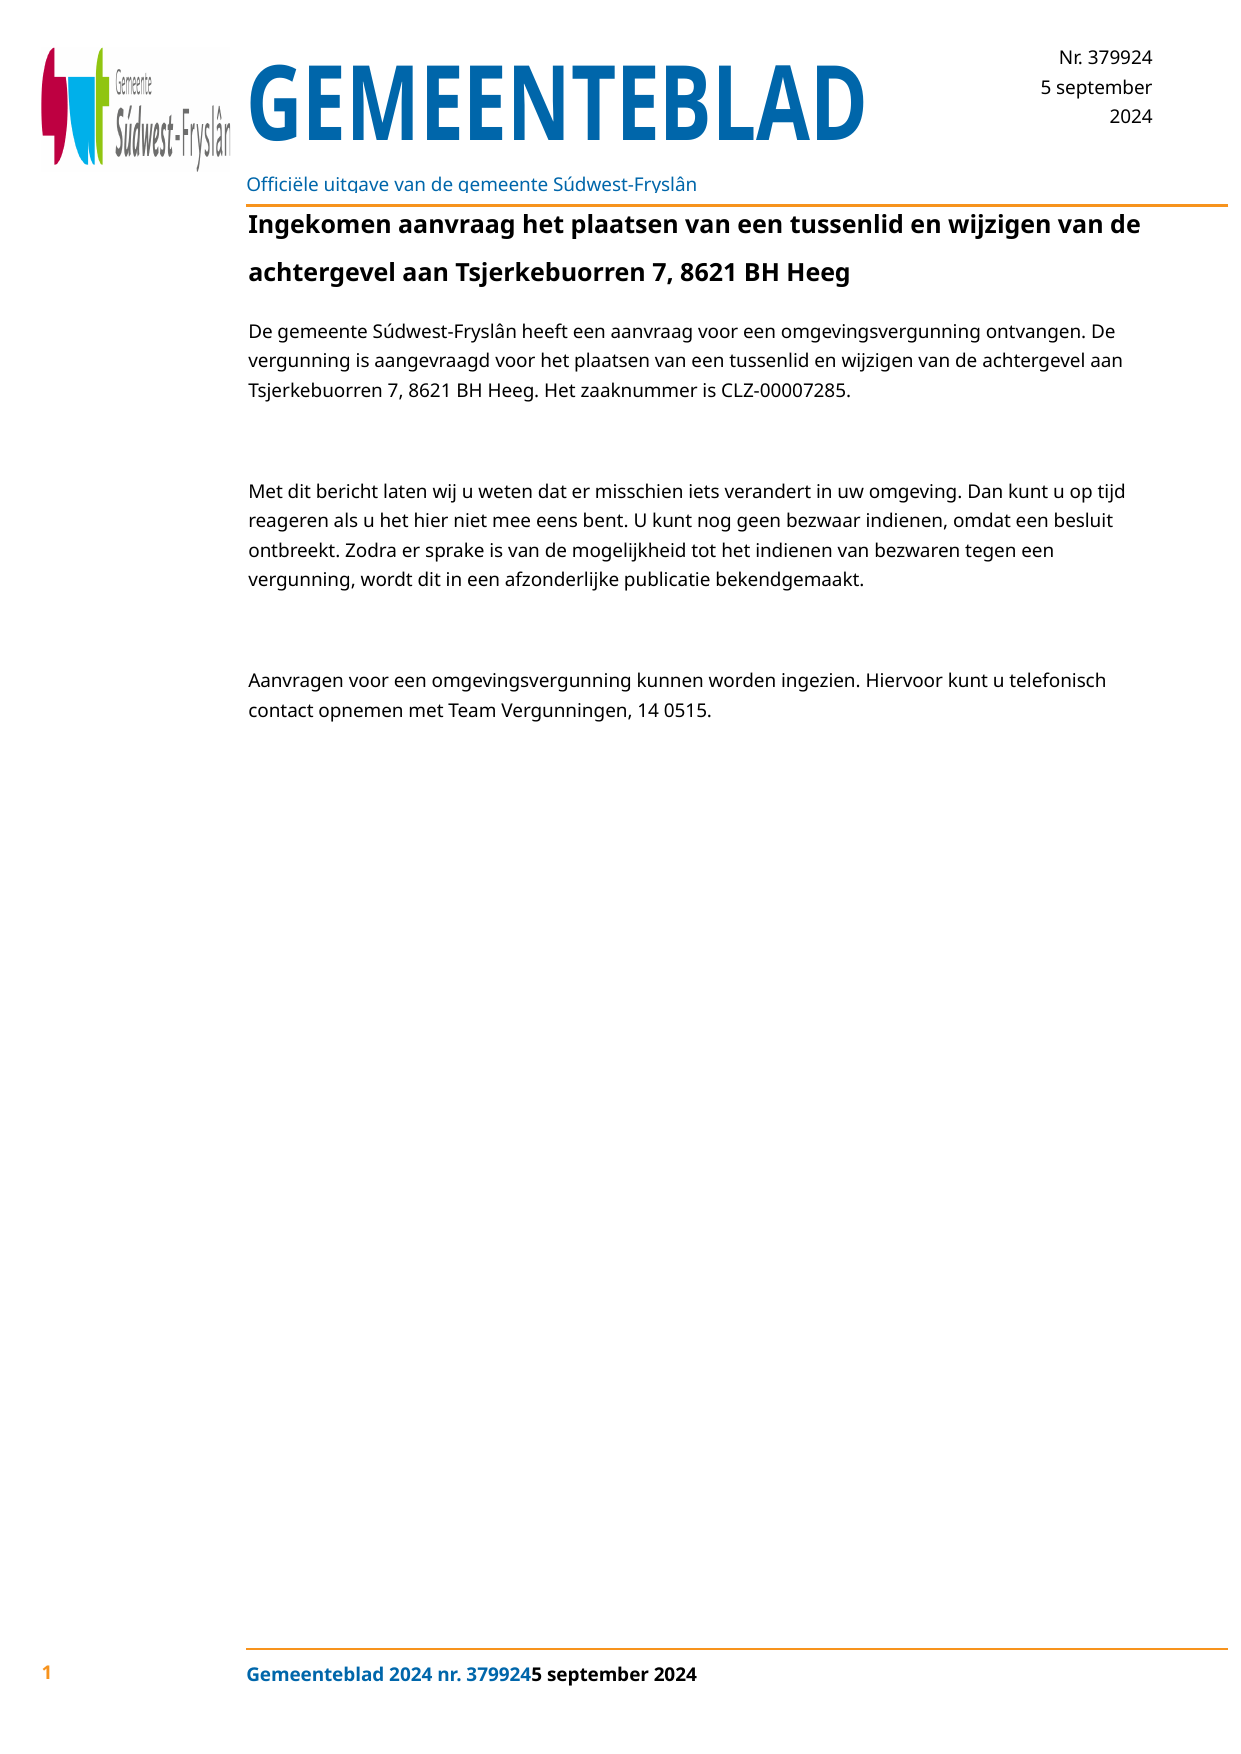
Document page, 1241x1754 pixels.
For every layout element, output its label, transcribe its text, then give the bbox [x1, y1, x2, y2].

picture [41, 47, 231, 172]
text Ingekomen aanvraag het plaatsen van een tussenlid en wijzigen van de achtergevel aan Tsjerkebuorren 7, 8621 BH Heeg [248, 207, 1152, 288]
text Aanvragen voor een omgevingsvergunning kunnen worden ingezien. Hiervoor kunt u telefonisch contact opnemen met Team Vergunningen, 14 0515. [248, 667, 1152, 723]
text Met dit bericht laten wij u weten dat er misschien iets verandert in uw omgeving. Dan kunt u op tijd reageren als u het hier niet mee eens bent. U kunt nog geen bezwaar indienen, omdat een besluit ontbreekt. Zodra er sprake is van de mogelijkheid tot het indienen van bezwaren tegen een vergunning, wordt dit in een afzonderlijke publicatie bekendgemaakt. [248, 478, 1152, 592]
text De gemeente Súdwest-Fryslân heeft een aanvraag voor een omgevingsvergunning ontvangen. De vergunning is aangevraagd voor het plaatsen van een tussenlid en wijzigen van de achtergevel aan Tsjerkebuorren 7, 8621 BH Heeg. Het zaaknummer is CLZ-00007285. [248, 318, 1152, 403]
